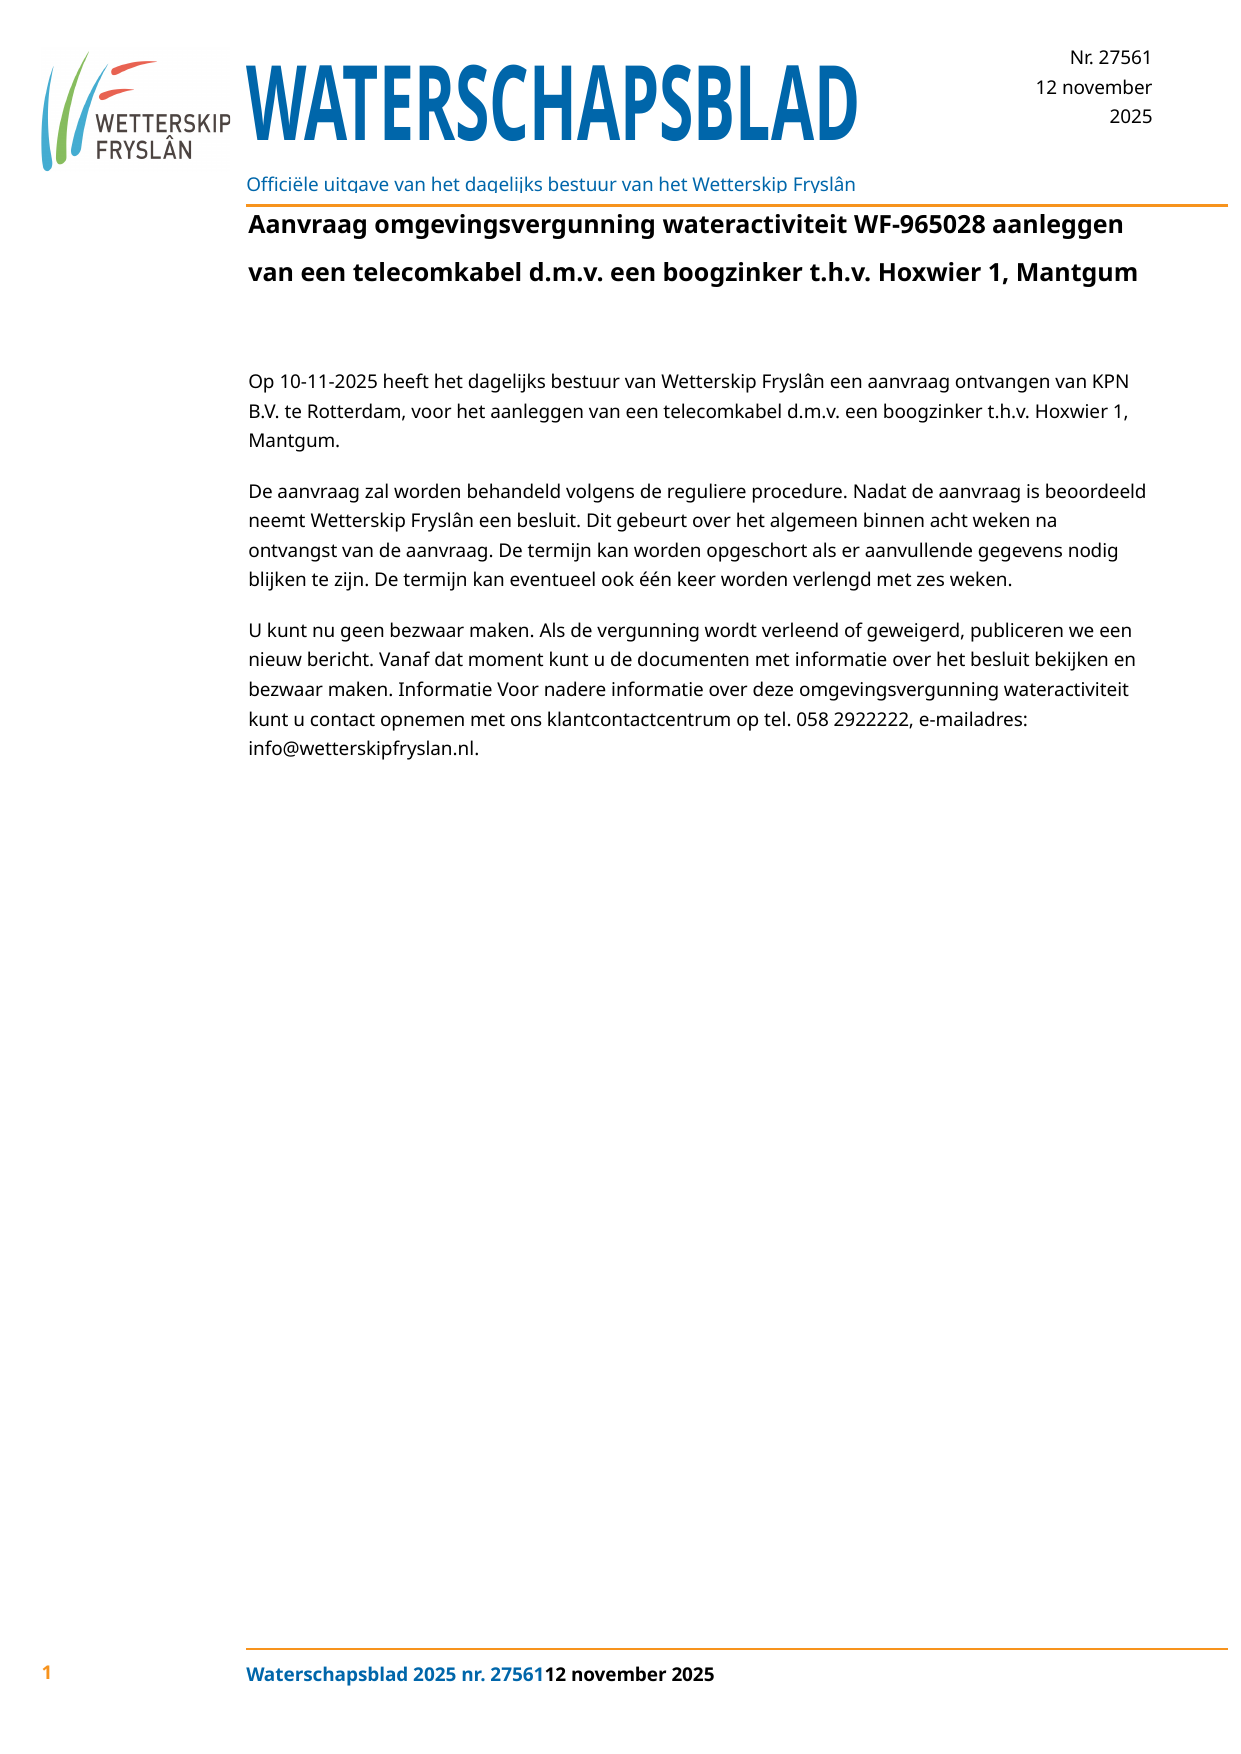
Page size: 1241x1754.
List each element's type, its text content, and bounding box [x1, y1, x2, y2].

text Op 10-11-2025 heeft het dagelijks bestuur van Wetterskip Fryslân een aanvraag ontvangen van KPN B.V. te Rotterdam, voor het aanleggen van een telecomkabel d.m.v. een boogzinker t.h.v. Hoxwier 1, Mantgum. [248, 368, 1152, 453]
text Aanvraag omgevingsvergunning wateractiviteit WF-965028 aanleggen van een telecomkabel d.m.v. een boogzinker t.h.v. Hoxwier 1, Mantgum [248, 207, 1152, 288]
text De aanvraag zal worden behandeld volgens de reguliere procedure. Nadat de aanvraag is beoordeeld neemt Wetterskip Fryslân een besluit. Dit gebeurt over het algemeen binnen acht weken na ontvangst van de aanvraag. De termijn kan worden opgeschort als er aanvullende gegevens nodig blijken te zijn. De termijn kan eventueel ook één keer worden verlengd met zes weken. [248, 478, 1152, 592]
picture [41, 47, 231, 172]
text U kunt nu geen bezwaar maken. Als de vergunning wordt verleend of geweigerd, publiceren we een nieuw bericht. Vanaf dat moment kunt u de documenten met informatie over het besluit bekijken en bezwaar maken. Informatie Voor nadere informatie over deze omgevingsvergunning wateractiviteit kunt u contact opnemen met ons klantcontactcentrum op tel. 058 2922222, e-mailadres: info@wetterskipfryslan.nl. [248, 617, 1152, 761]
